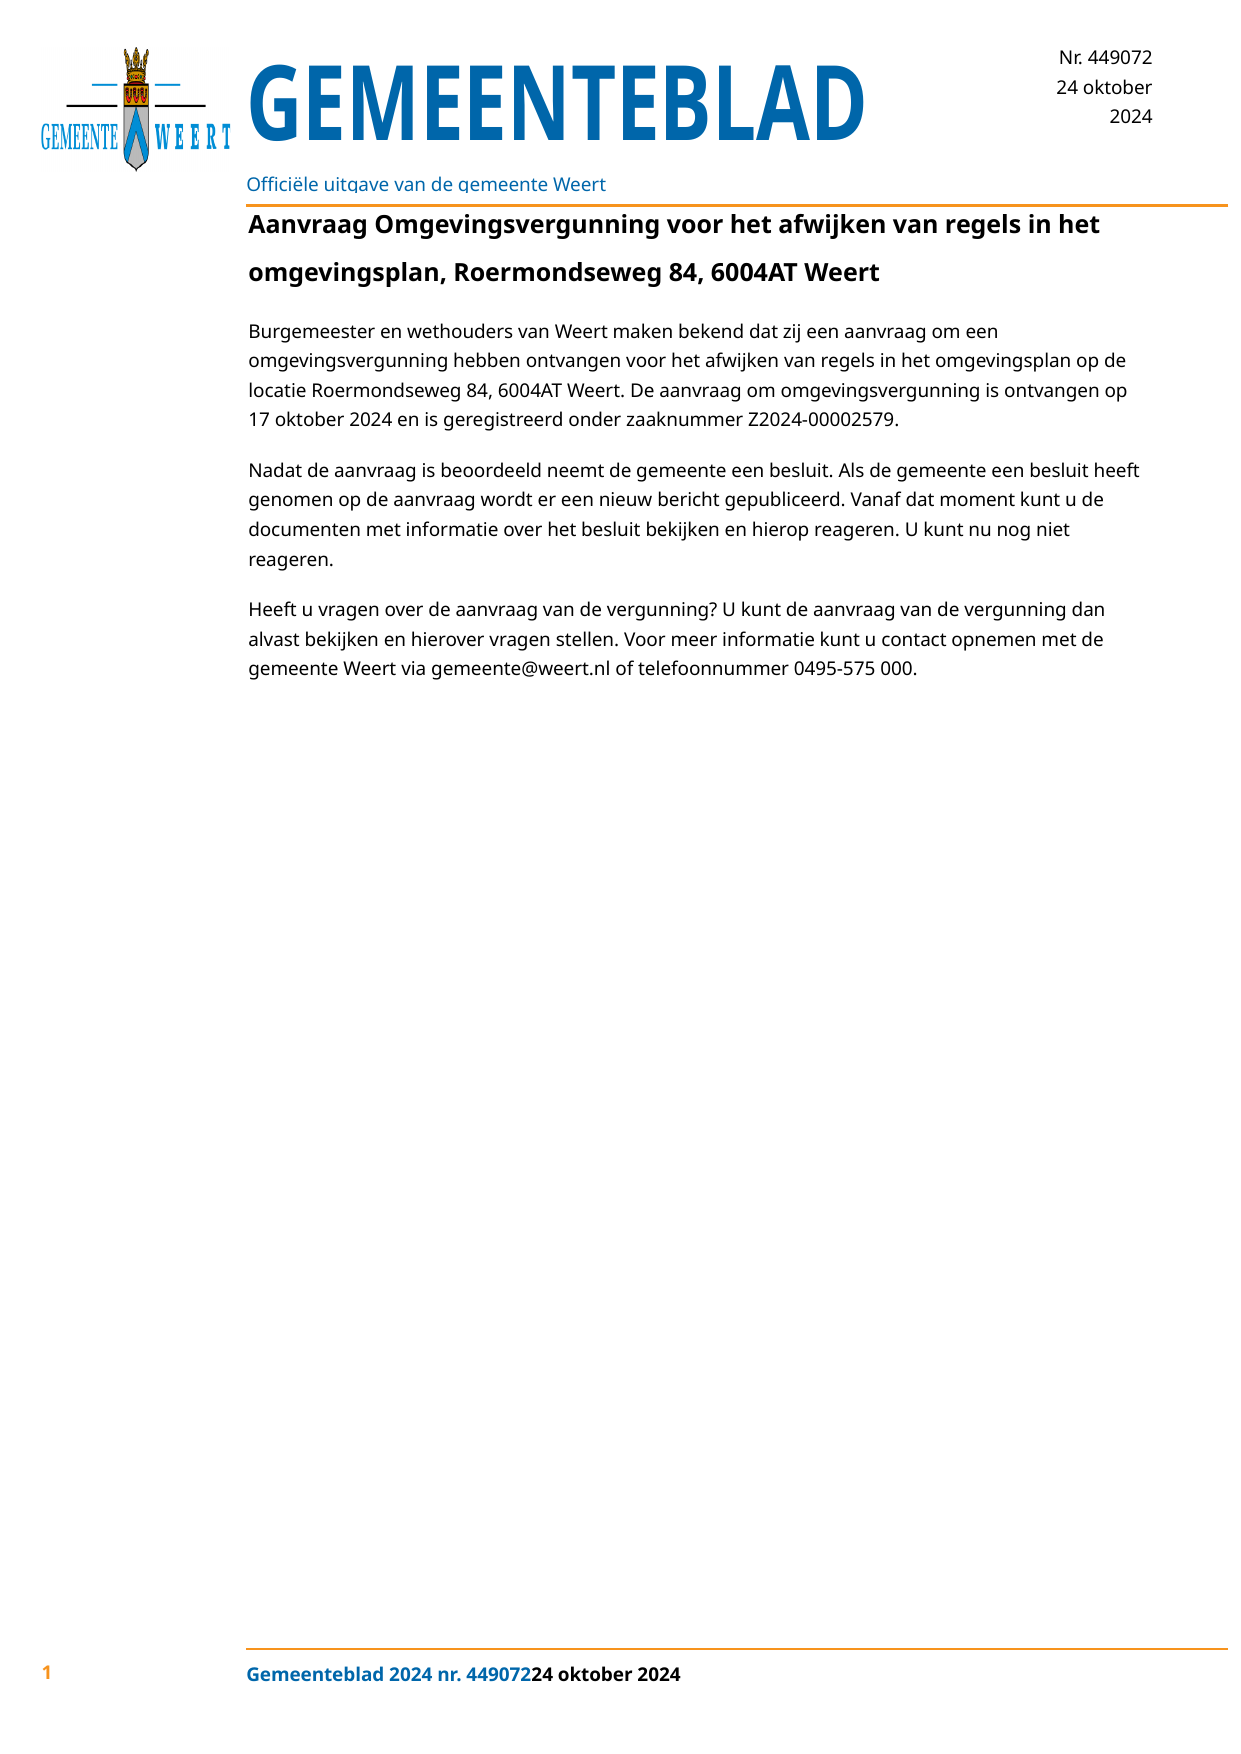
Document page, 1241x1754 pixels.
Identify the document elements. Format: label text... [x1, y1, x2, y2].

text Heeft u vragen over de aanvraag van de vergunning? U kunt de aanvraag van de vergunning dan alvast bekijken en hierover vragen stellen. Voor meer informatie kunt u contact opnemen met de gemeente Weert via gemeente@weert.nl of telefoonnummer 0495-575 000. [248, 596, 1152, 681]
picture [41, 47, 231, 172]
text Burgemeester en wethouders van Weert maken bekend dat zij een aanvraag om een omgevingsvergunning hebben ontvangen voor het afwijken van regels in het omgevingsplan op de locatie Roermondseweg 84, 6004AT Weert. De aanvraag om omgevingsvergunning is ontvangen op 17 oktober 2024 en is geregistreerd onder zaaknummer Z2024-00002579. [248, 318, 1152, 432]
text Aanvraag Omgevingsvergunning voor het afwijken van regels in het omgevingsplan, Roermondseweg 84, 6004AT Weert [248, 207, 1152, 288]
text Nadat de aanvraag is beoordeeld neemt de gemeente een besluit. Als de gemeente een besluit heeft genomen op de aanvraag wordt er een nieuw bericht gepubliceerd. Vanaf dat moment kunt u de documenten met informatie over het besluit bekijken en hierop reageren. U kunt nu nog niet reageren. [248, 457, 1152, 572]
